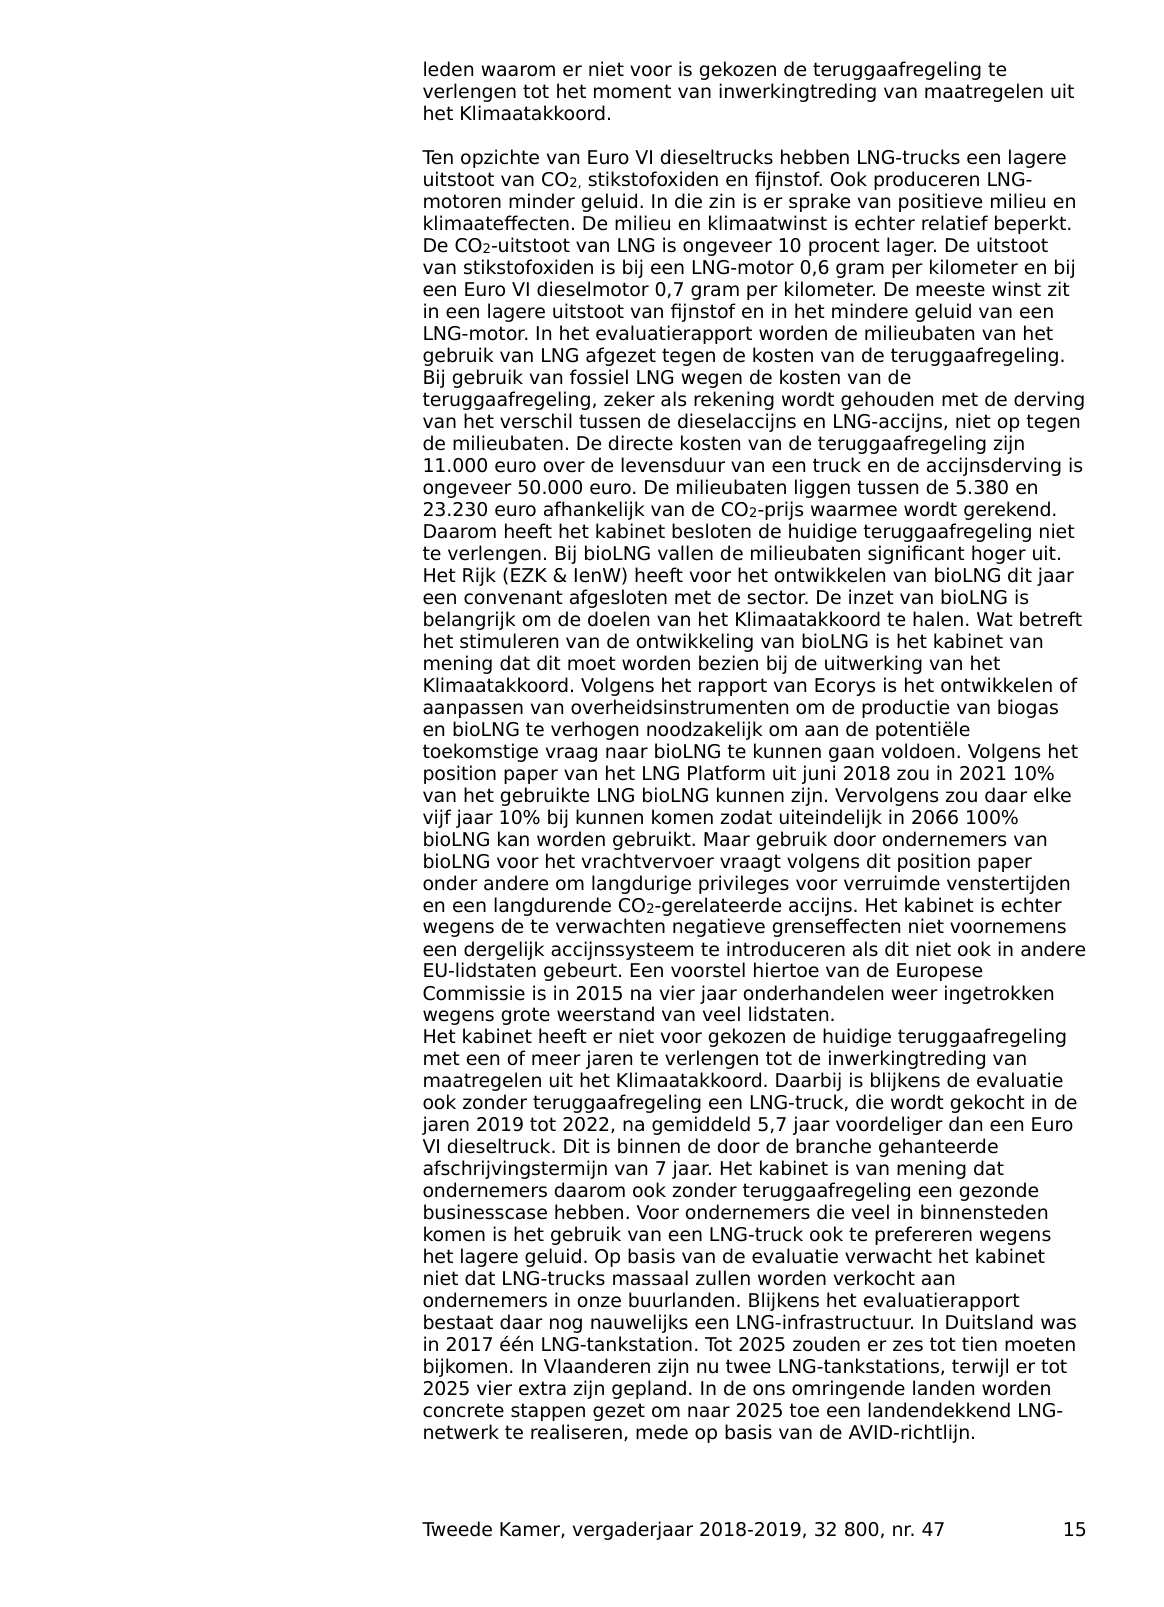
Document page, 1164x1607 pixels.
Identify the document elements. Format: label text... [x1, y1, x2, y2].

text Ten opzichte van Euro VI dieseltrucks hebben LNG-trucks een lagere uitstoot van CO2, stikstofoxiden en fijnstof. Ook produceren LNG-motoren minder geluid. In die zin is er sprake van positieve milieu en klimaateffecten. De milieu en klimaatwinst is echter relatief beperkt. De CO2-uitstoot van LNG is ongeveer 10 procent lager. De uitstoot van stikstofoxiden is bij een LNG-motor 0,6 gram per kilometer en bij een Euro VI dieselmotor 0,7 gram per kilometer. De meeste winst zit in een lagere uitstoot van fijnstof en in het mindere geluid van een LNG-motor. In het evaluatierapport worden de milieubaten van het gebruik van LNG afgezet tegen de kosten van de teruggaafregeling. Bij gebruik van fossiel LNG wegen de kosten van de teruggaafregeling, zeker als rekening wordt gehouden met de derving van het verschil tussen de dieselaccijns en LNG-accijns, niet op tegen de milieubaten. De directe kosten van de teruggaafregeling zijn 11.000 euro over de levensduur van een truck en de accijnsderving is ongeveer 50.000 euro. De milieubaten liggen tussen de 5.380 en 23.230 euro afhankelijk van de CO2-prijs waarmee wordt gerekend. Daarom heeft het kabinet besloten de huidige teruggaafregeling niet te verlengen. Bij bioLNG vallen de milieubaten significant hoger uit. Het Rijk (EZK & IenW) heeft voor het ontwikkelen van bioLNG dit jaar een convenant afgesloten met de sector. De inzet van bioLNG is belangrijk om de doelen van het Klimaatakkoord te halen. Wat betreft het stimuleren van de ontwikkeling van bioLNG is het kabinet van mening dat dit moet worden bezien bij de uitwerking van het Klimaatakkoord. Volgens het rapport van Ecorys is het ontwikkelen of aanpassen van overheidsinstrumenten om de productie van biogas en bioLNG te verhogen noodzakelijk om aan de potentiële toekomstige vraag naar bioLNG te kunnen gaan voldoen. Volgens het position paper van het LNG Platform uit juni 2018 zou in 2021 10% van het gebruikte LNG bioLNG kunnen zijn. Vervolgens zou daar elke vijf jaar 10% bij kunnen komen zodat uiteindelijk in 2066 100% bioLNG kan worden gebruikt. Maar gebruik door ondernemers van bioLNG voor het vrachtvervoer vraagt volgens dit position paper onder andere om langdurige privileges voor verruimde venstertijden en een langdurende CO2-gerelateerde accijns. Het kabinet is echter wegens de te verwachten negatieve grenseffecten niet voornemens een dergelijk accijnssysteem te introduceren als dit niet ook in andere EU-lidstaten gebeurt. Een voorstel hiertoe van de Europese Commissie is in 2015 na vier jaar onderhandelen weer ingetrokken wegens grote weerstand van veel lidstaten. [422, 147, 1087, 1026]
text leden waarom er niet voor is gekozen de teruggaafregeling te verlengen tot het moment van inwerkingtreding van maatregelen uit het Klimaatakkoord. [422, 59, 1087, 125]
text Het kabinet heeft er niet voor gekozen de huidige teruggaafregeling met een of meer jaren te verlengen tot de inwerkingtreding van maatregelen uit het Klimaatakkoord. Daarbij is blijkens de evaluatie ook zonder teruggaafregeling een LNG-truck, die wordt gekocht in de jaren 2019 tot 2022, na gemiddeld 5,7 jaar voordeliger dan een Euro VI dieseltruck. Dit is binnen de door de branche gehanteerde afschrijvingstermijn van 7 jaar. Het kabinet is van mening dat ondernemers daarom ook zonder teruggaafregeling een gezonde businesscase hebben. Voor ondernemers die veel in binnensteden komen is het gebruik van een LNG-truck ook te prefereren wegens het lagere geluid. Op basis van de evaluatie verwacht het kabinet niet dat LNG-trucks massaal zullen worden verkocht aan ondernemers in onze buurlanden. Blijkens het evaluatierapport bestaat daar nog nauwelijks een LNG-infrastructuur. In Duitsland was in 2017 één LNG-tankstation. Tot 2025 zouden er zes tot tien moeten bijkomen. In Vlaanderen zijn nu twee LNG-tankstations, terwijl er tot 2025 vier extra zijn gepland. In de ons omringende landen worden concrete stappen gezet om naar 2025 toe een landendekkend LNG-netwerk te realiseren, mede op basis van de AVID-richtlijn. [422, 1026, 1087, 1444]
